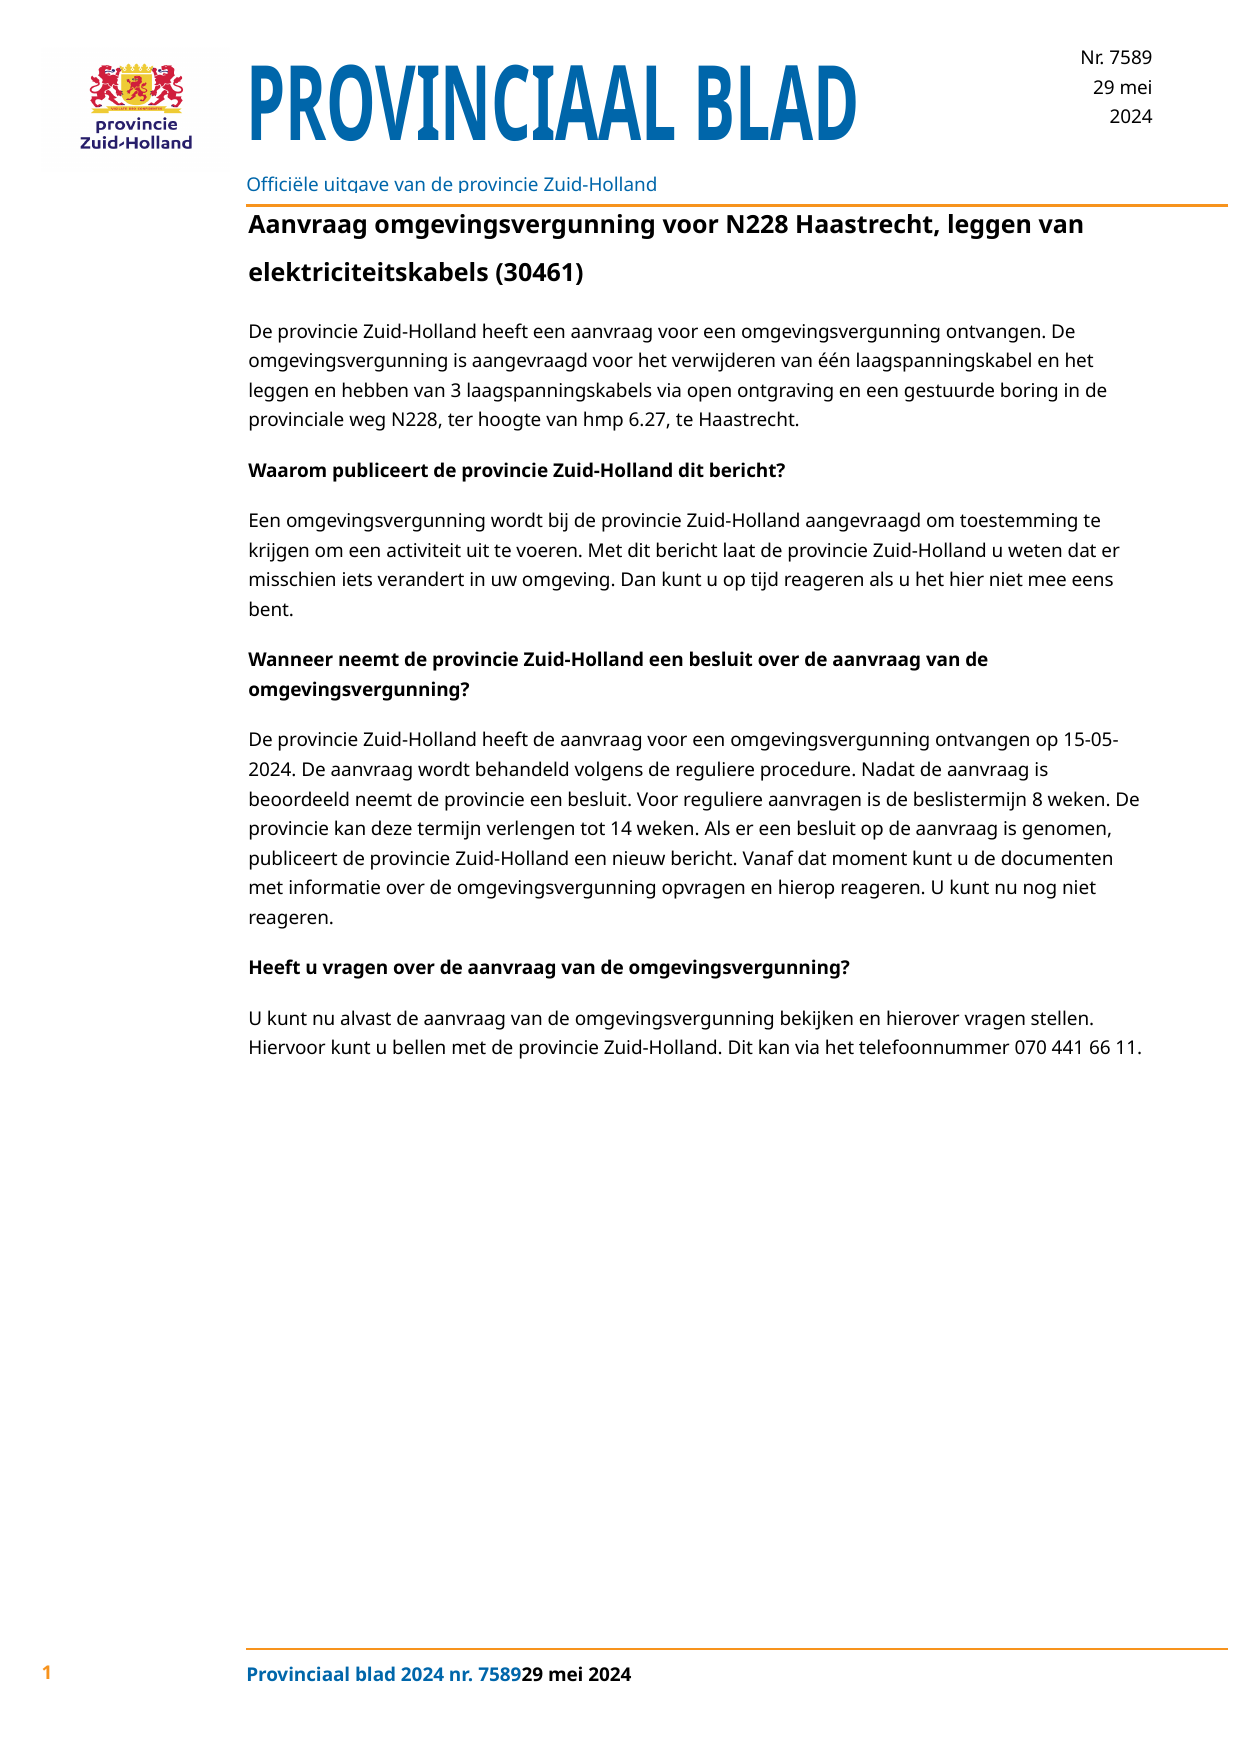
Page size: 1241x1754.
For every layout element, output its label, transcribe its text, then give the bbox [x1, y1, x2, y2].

text De provincie Zuid-Holland heeft de aanvraag voor een omgevingsvergunning ontvangen op 15-05-2024. De aanvraag wordt behandeld volgens de reguliere procedure. Nadat de aanvraag is beoordeeld neemt de provincie een besluit. Voor reguliere aanvragen is de beslistermijn 8 weken. De provincie kan deze termijn verlengen tot 14 weken. Als er een besluit op de aanvraag is genomen, publiceert de provincie Zuid-Holland een nieuw bericht. Vanaf dat moment kunt u de documenten met informatie over de omgevingsvergunning opvragen en hierop reageren. U kunt nu nog niet reageren. [248, 727, 1152, 930]
text Heeft u vragen over de aanvraag van de omgevingsvergunning? [248, 954, 1152, 980]
text Waarom publiceert de provincie Zuid-Holland dit bericht? [248, 457, 1152, 483]
text Aanvraag omgevingsvergunning voor N228 Haastrecht, leggen van elektriciteitskabels (30461) [248, 207, 1152, 288]
picture [41, 47, 231, 172]
text De provincie Zuid-Holland heeft een aanvraag voor een omgevingsvergunning ontvangen. De omgevingsvergunning is aangevraagd voor het verwijderen van één laagspanningskabel en het leggen en hebben van 3 laagspanningskabels via open ontgraving en een gestuurde boring in de provinciale weg N228, ter hoogte van hmp 6.27, te Haastrecht. [248, 318, 1152, 432]
text Wanneer neemt de provincie Zuid-Holland een besluit over de aanvraag van de omgevingsvergunning? [248, 647, 1152, 702]
text U kunt nu alvast de aanvraag van de omgevingsvergunning bekijken en hierover vragen stellen. Hiervoor kunt u bellen met de provincie Zuid-Holland. Dit kan via het telefoonnummer 070 441 66 11. [248, 1005, 1152, 1060]
text Een omgevingsvergunning wordt bij de provincie Zuid-Holland aangevraagd om toestemming te krijgen om een activiteit uit te voeren. Met dit bericht laat de provincie Zuid-Holland u weten dat er misschien iets verandert in uw omgeving. Dan kunt u op tijd reageren als u het hier niet mee eens bent. [248, 507, 1152, 622]
